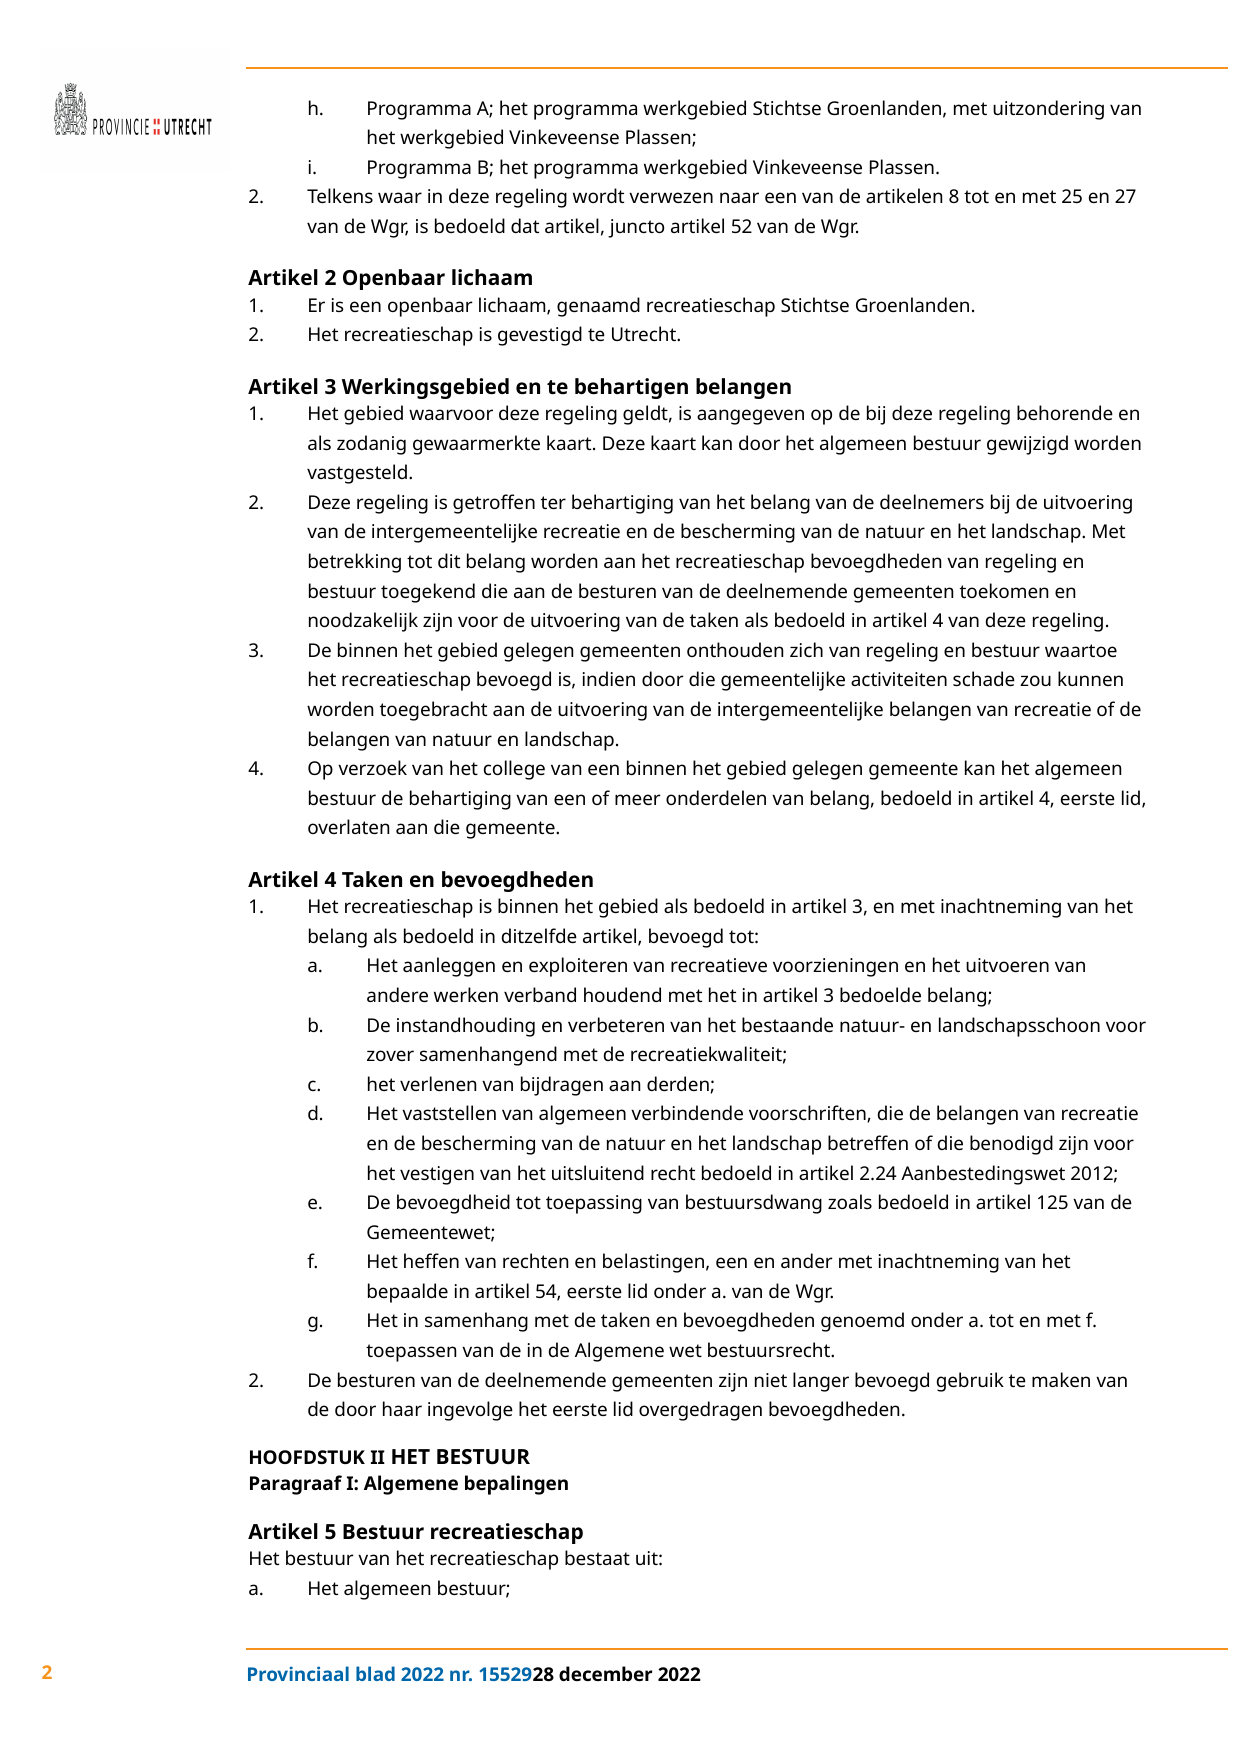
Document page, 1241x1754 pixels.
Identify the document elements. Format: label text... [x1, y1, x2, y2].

text Artikel 2 Openbaar lichaam [248, 263, 1152, 292]
text Artikel 4 Taken en bevoegdheden [248, 865, 1152, 893]
list Programma B; het programma werkgebied Vinkeveense Plassen. [307, 154, 1152, 180]
list Op verzoek van het college van een binnen het gebied gelegen gemeente kan het algemeen bestuur de behartiging van een of meer onderdelen van belang, bedoeld in artikel 4, eerste lid, overlaten aan die gemeente. [248, 755, 1152, 840]
text Paragraaf I: Algemene bepalingen [248, 1470, 1152, 1496]
list Het recreatieschap is binnen het gebied als bedoeld in artikel 3, en met inachtneming van het belang als bedoeld in ditzelfde artikel, bevoegd tot: [248, 893, 1152, 949]
list Het algemeen bestuur; [248, 1575, 1152, 1601]
list Telkens waar in deze regeling wordt verwezen naar een van de artikelen 8 tot en met 25 en 27 van de Wgr, is bedoeld dat artikel, juncto artikel 52 van de Wgr. [248, 183, 1152, 239]
list Er is een openbaar lichaam, genaamd recreatieschap Stichtse Groenlanden. [248, 292, 1152, 318]
list Het aanleggen en exploiteren van recreatieve voorzieningen en het uitvoeren van andere werken verband houdend met het in artikel 3 bedoelde belang; [307, 953, 1152, 1008]
list De binnen het gebied gelegen gemeenten onthouden zich van regeling en bestuur waartoe het recreatieschap bevoegd is, indien door die gemeentelijke activiteiten schade zou kunnen worden toegebracht aan de uitvoering van de intergemeentelijke belangen van recreatie of de belangen van natuur en landschap. [248, 637, 1152, 752]
list Het heffen van rechten en belastingen, een en ander met inachtneming van het bepaalde in artikel 54, eerste lid onder a. van de Wgr. [307, 1248, 1152, 1304]
text Het bestuur van het recreatieschap bestaat uit: [248, 1545, 1152, 1571]
list Programma A; het programma werkgebied Stichtse Groenlanden, met uitzondering van het werkgebied Vinkeveense Plassen; [307, 95, 1152, 150]
text Artikel 3 Werkingsgebied en te behartigen belangen [248, 372, 1152, 400]
text HOOFDSTUK II HET BESTUUR [248, 1442, 1152, 1470]
list De bevoegdheid tot toepassing van bestuursdwang zoals bedoeld in artikel 125 van de Gemeentewet; [307, 1189, 1152, 1244]
list het verlenen van bijdragen aan derden; [307, 1071, 1152, 1097]
picture [41, 47, 231, 172]
list Het gebied waarvoor deze regeling geldt, is aangegeven op de bij deze regeling behorende en als zodanig gewaarmerkte kaart. Deze kaart kan door het algemeen bestuur gewijzigd worden vastgesteld. [248, 400, 1152, 485]
text Artikel 5 Bestuur recreatieschap [248, 1517, 1152, 1545]
list Het vaststellen van algemeen verbindende voorschriften, die de belangen van recreatie en de bescherming van de natuur en het landschap betreffen of die benodigd zijn voor het vestigen van het uitsluitend recht bedoeld in artikel 2.24 Aanbestedingswet 2012; [307, 1101, 1152, 1185]
list De instandhouding en verbeteren van het bestaande natuur- en landschapsschoon voor zover samenhangend met de recreatiekwaliteit; [307, 1012, 1152, 1067]
list Het recreatieschap is gevestigd te Utrecht. [248, 322, 1152, 347]
list Het in samenhang met de taken en bevoegdheden genoemd onder a. tot en met f. toepassen van de in de Algemene wet bestuursrecht. [307, 1308, 1152, 1363]
list Deze regeling is getroffen ter behartiging van het belang van de deelnemers bij de uitvoering van de intergemeentelijke recreatie en de bescherming van de natuur en het landschap. Met betrekking tot dit belang worden aan het recreatieschap bevoegdheden van regeling en bestuur toegekend die aan de besturen van de deelnemende gemeenten toekomen en noodzakelijk zijn voor de uitvoering van de taken als bedoeld in artikel 4 van deze regeling. [248, 489, 1152, 633]
list De besturen van de deelnemende gemeenten zijn niet langer bevoegd gebruik te maken van de door haar ingevolge het eerste lid overgedragen bevoegdheden. [248, 1367, 1152, 1422]
